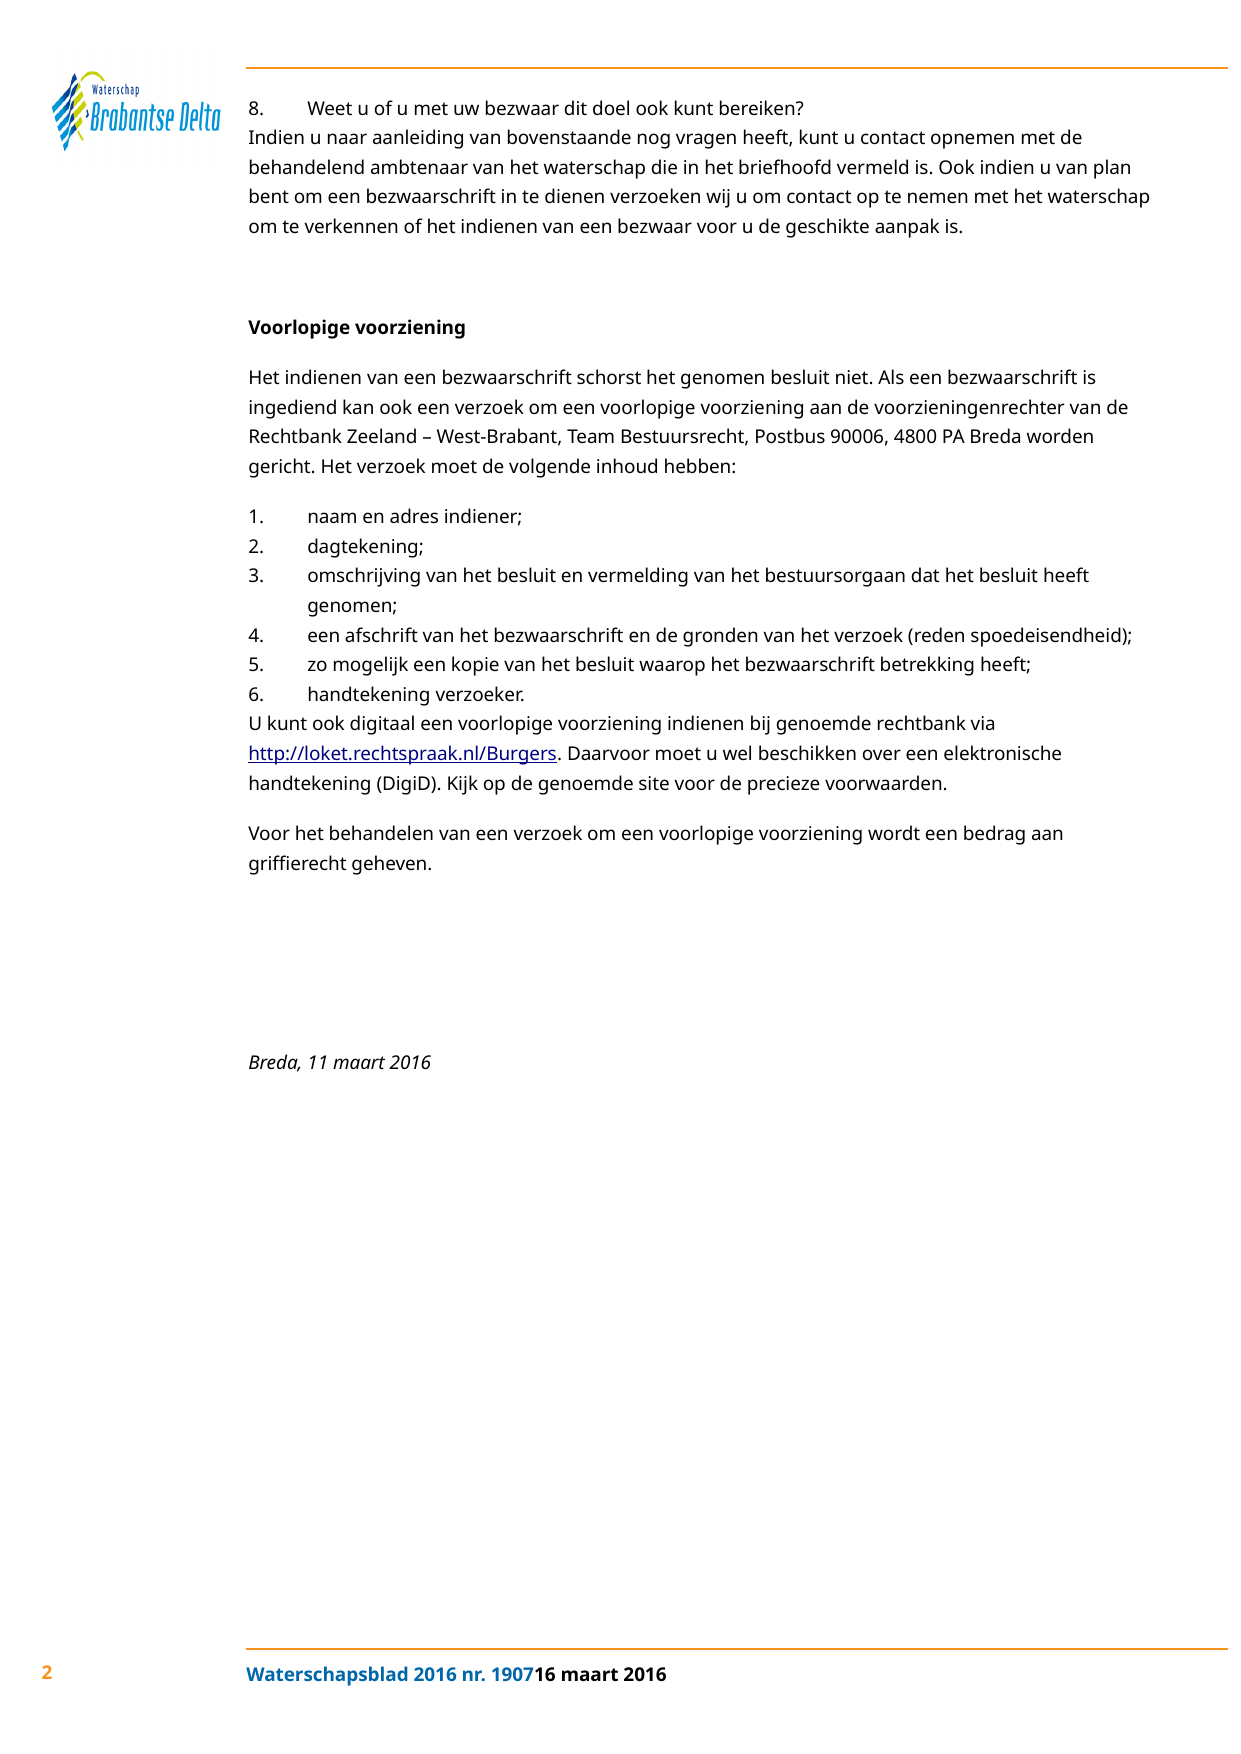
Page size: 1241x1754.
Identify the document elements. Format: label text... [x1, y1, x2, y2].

list naam en adres indiener; [248, 503, 1152, 529]
list dagtekening; [248, 533, 1152, 559]
list handtekening verzoeker. [248, 681, 1152, 707]
text U kunt ook digitaal een voorlopige voorziening indienen bij genoemde rechtbank via http://loket.rechtspraak.nl/Burgers. Daarvoor moet u wel beschikken over een elektronische handtekening (DigiD). Kijk op de genoemde site voor de precieze voorwaarden. [248, 711, 1152, 796]
text Breda, 11 maart 2016 [248, 1049, 1152, 1074]
list zo mogelijk een kopie van het besluit waarop het bezwaarschrift betrekking heeft; [248, 651, 1152, 677]
picture [41, 47, 231, 172]
text Indien u naar aanleiding van bovenstaande nog vragen heeft, kunt u contact opnemen met de behandelend ambtenaar van het waterschap die in het briefhoofd vermeld is. Ook indien u van plan bent om een bezwaarschrift in te dienen verzoeken wij u om contact op te nemen met het waterschap om te verkennen of het indienen van een bezwaar voor u de geschikte aanpak is. [248, 124, 1152, 239]
text Voorlopige voorziening [248, 314, 1152, 340]
list Weet u of u met uw bezwaar dit doel ook kunt bereiken? [248, 95, 1152, 121]
text Het indienen van een bezwaarschrift schorst het genomen besluit niet. Als een bezwaarschrift is ingediend kan ook een verzoek om een voorlopige voorziening aan de voorzieningenrechter van de Rechtbank Zeeland – West-Brabant, Team Bestuursrecht, Postbus 90006, 4800 PA Breda worden gericht. Het verzoek moet de volgende inhoud hebben: [248, 364, 1152, 479]
list omschrijving van het besluit en vermelding van het bestuursorgaan dat het besluit heeft genomen; [248, 563, 1152, 618]
text Voor het behandelen van een verzoek om een voorlopige voorziening wordt een bedrag aan griffierecht geheven. [248, 820, 1152, 876]
list een afschrift van het bezwaarschrift en de gronden van het verzoek (reden spoedeisendheid); [248, 622, 1152, 648]
